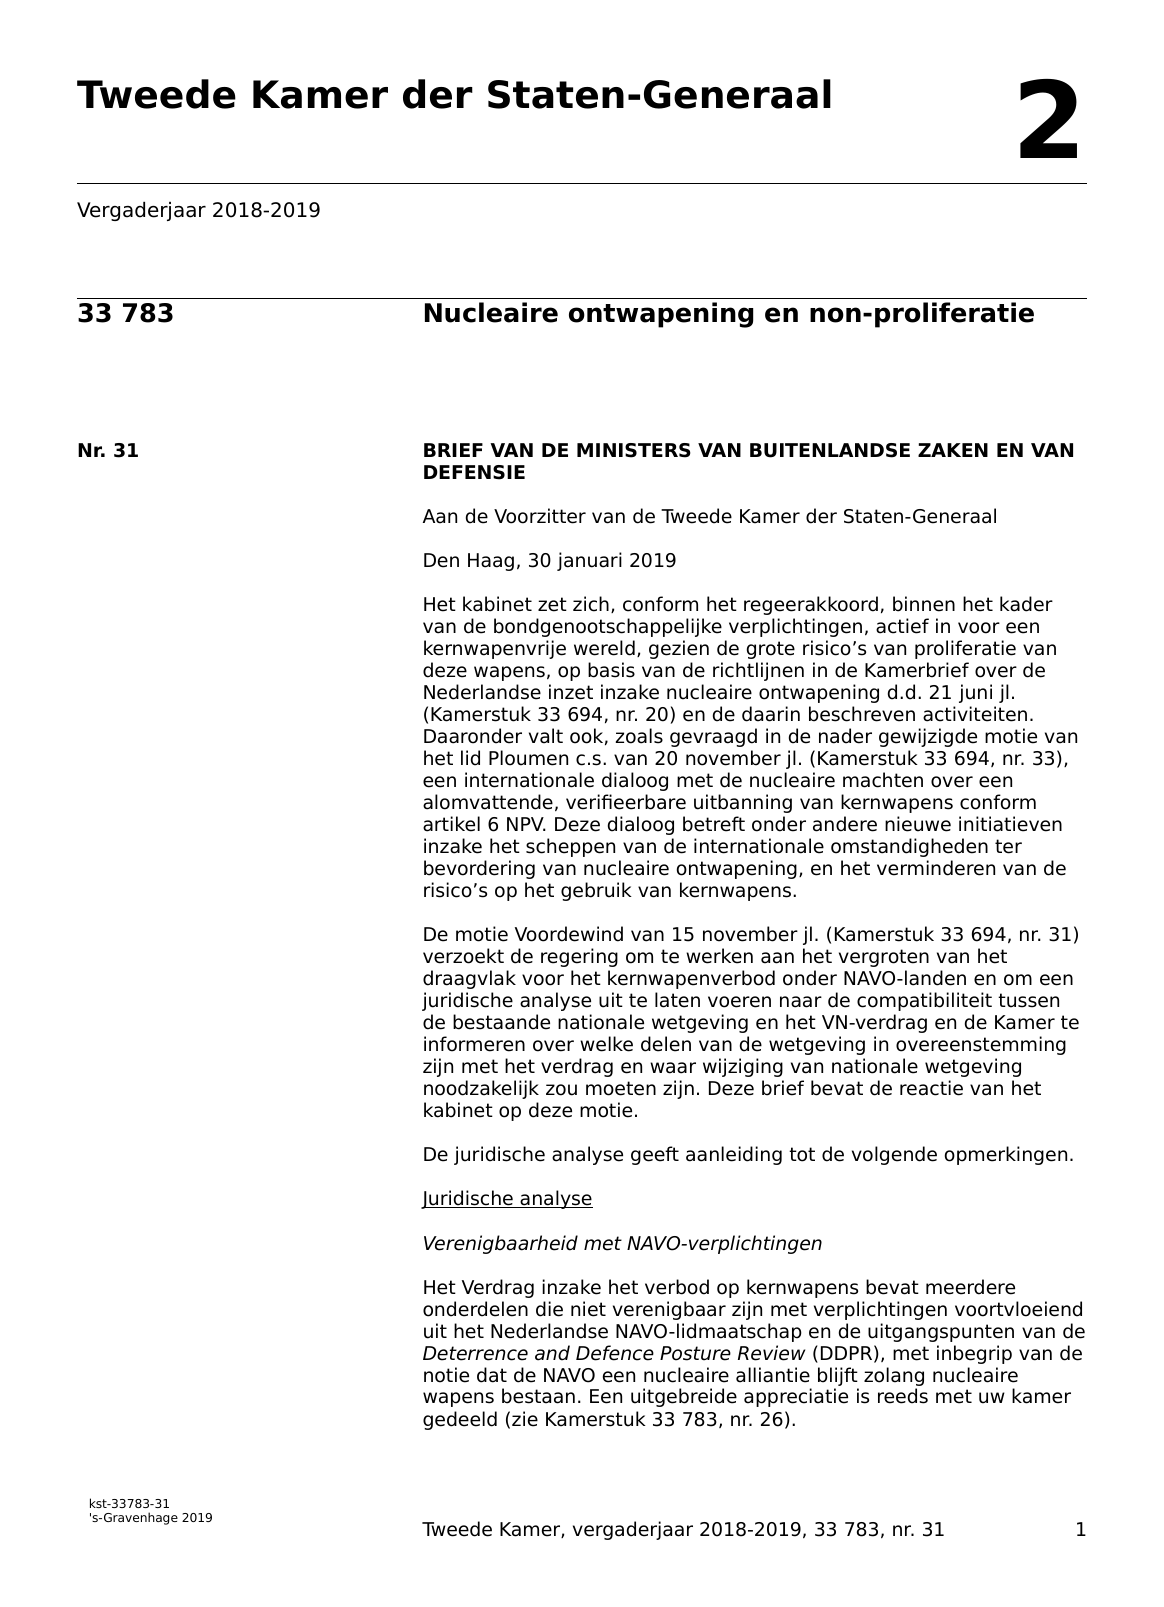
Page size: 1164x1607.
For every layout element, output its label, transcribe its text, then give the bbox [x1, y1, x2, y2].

subtitle 33 783 Nucleaire ontwapening en non-proliferatie [77, 299, 1087, 329]
subtitle Verenigbaarheid met NAVO-verplichtingen [422, 1232, 1087, 1254]
text De motie Voordewind van 15 november jl. (Kamerstuk 33 694, nr. 31) verzoekt de regering om te werken aan het vergroten van het draagvlak voor het kernwapenverbod onder NAVO-landen en om een juridische analyse uit te laten voeren naar de compatibiliteit tussen de bestaande nationale wetgeving en het VN-verdrag en de Kamer te informeren over welke delen van de wetgeving in overeenstemming zijn met het verdrag en waar wijziging van nationale wetgeving noodzakelijk zou moeten zijn. Deze brief bevat de reactie van het kabinet op deze motie. [422, 924, 1087, 1122]
table_header 2 [886, 59, 1087, 183]
subtitle Nr. 31 BRIEF VAN DE MINISTERS VAN BUITENLANDSE ZAKEN EN VAN DEFENSIE [77, 440, 1087, 484]
table_cell Vergaderjaar 2018-2019 [77, 184, 1087, 298]
text 's-Gravenhage 2019 [88, 1511, 323, 1525]
subtitle Juridische analyse [422, 1188, 1087, 1210]
table_header Tweede Kamer der Staten-Generaal [77, 59, 886, 183]
text De juridische analyse geeft aanleiding tot de volgende opmerkingen. [422, 1144, 1087, 1166]
text Den Haag, 30 januari 2019 [422, 550, 1087, 572]
text Het kabinet zet zich, conform het regeerakkoord, binnen het kader van de bondgenootschappelijke verplichtingen, actief in voor een kernwapenvrije wereld, gezien de grote risico’s van proliferatie van deze wapens, op basis van de richtlijnen in de Kamerbrief over de Nederlandse inzet inzake nucleaire ontwapening d.d. 21 juni jl. (Kamerstuk 33 694, nr. 20) en de daarin beschreven activiteiten. Daaronder valt ook, zoals gevraagd in de nader gewijzigde motie van het lid Ploumen c.s. van 20 november jl. (Kamerstuk 33 694, nr. 33), een internationale dialoog met de nucleaire machten over een alomvattende, verifieerbare uitbanning van kernwapens conform artikel 6 NPV. Deze dialoog betreft onder andere nieuwe initiatieven inzake het scheppen van de internationale omstandigheden ter bevordering van nucleaire ontwapening, en het verminderen van de risico’s op het gebruik van kernwapens. [422, 594, 1087, 902]
text kst-33783-31 [88, 1497, 323, 1511]
text Het Verdrag inzake het verbod op kernwapens bevat meerdere onderdelen die niet verenigbaar zijn met verplichtingen voortvloeiend uit het Nederlandse NAVO-lidmaatschap en de uitgangspunten van de Deterrence and Defence Posture Review (DDPR), met inbegrip van de notie dat de NAVO een nucleaire alliantie blijft zolang nucleaire wapens bestaan. Een uitgebreide appreciatie is reeds met uw kamer gedeeld (zie Kamerstuk 33 783, nr. 26). [422, 1277, 1087, 1430]
text Aan de Voorzitter van de Tweede Kamer der Staten-Generaal [422, 506, 1087, 528]
